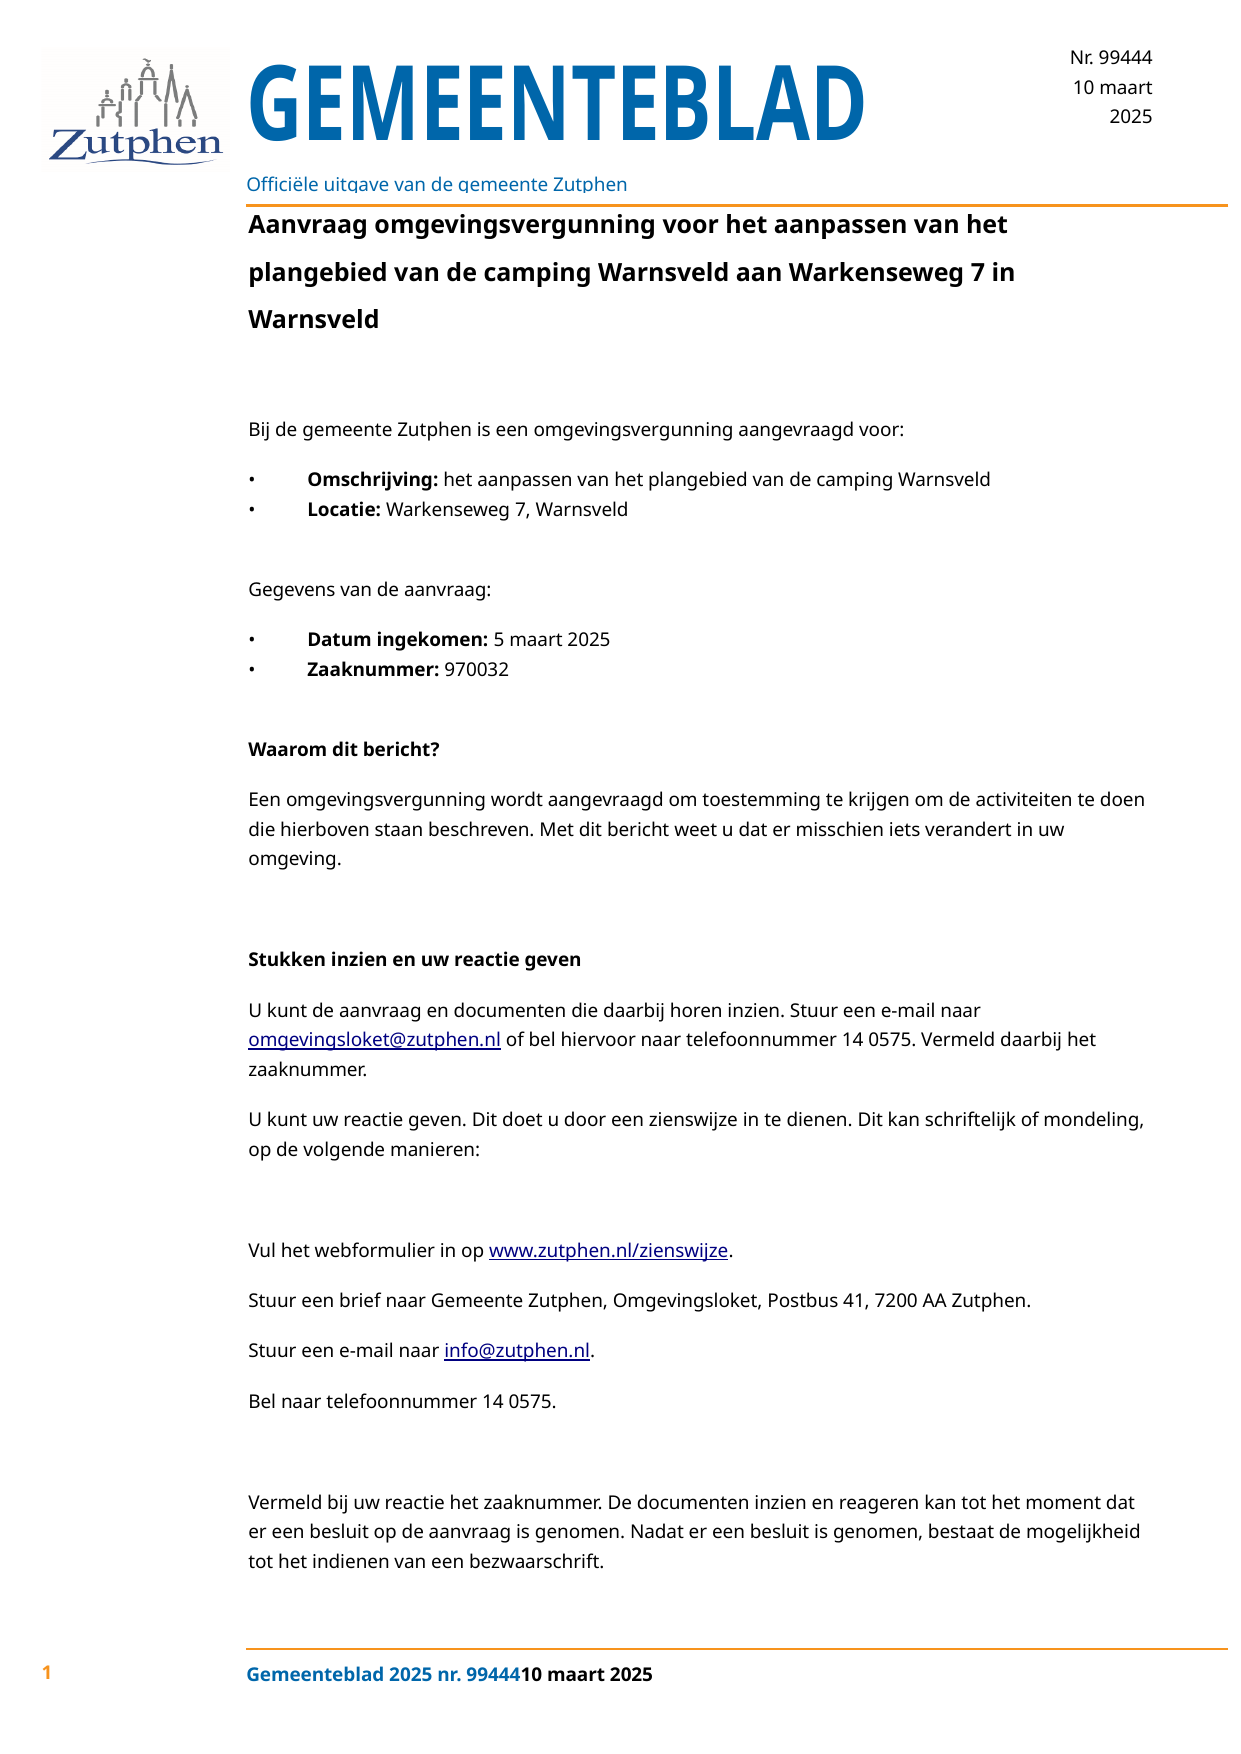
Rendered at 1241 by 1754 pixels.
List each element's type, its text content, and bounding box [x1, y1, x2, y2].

text Stuur een e-mail naar info@zutphen.nl. [248, 1338, 1152, 1363]
text Gegevens van de aanvraag: [248, 576, 1152, 602]
list Omschrijving: het aanpassen van het plangebied van de camping Warnsveld [248, 466, 1152, 492]
text Aanvraag omgevingsvergunning voor het aanpassen van het plangebied van de camping Warnsveld aan Warkenseweg 7 in Warnsveld [248, 207, 1152, 336]
text U kunt uw reactie geven. Dit doet u door een zienswijze in te dienen. Dit kan schriftelijk of mondeling, op de volgende manieren: [248, 1106, 1152, 1162]
text Stuur een brief naar Gemeente Zutphen, Omgevingsloket, Postbus 41, 7200 AA Zutphen. [248, 1287, 1152, 1313]
text U kunt de aanvraag en documenten die daarbij horen inzien. Stuur een e-mail naar omgevingsloket@zutphen.nl of bel hiervoor naar telefoonnummer 14 0575. Vermeld daarbij het zaaknummer. [248, 997, 1152, 1082]
text Stukken inzien en uw reactie geven [248, 946, 1152, 972]
list Locatie: Warkenseweg 7, Warnsveld [248, 496, 1152, 522]
text Vul het webformulier in op www.zutphen.nl/zienswijze. [248, 1237, 1152, 1262]
text Bij de gemeente Zutphen is een omgevingsvergunning aangevraagd voor: [248, 416, 1152, 442]
text Vermeld bij uw reactie het zaaknummer. De documenten inzien en reageren kan tot het moment dat er een besluit op de aanvraag is genomen. Nadat er een besluit is genomen, bestaat de mogelijkheid tot het indienen van een bezwaarschrift. [248, 1489, 1152, 1574]
picture [41, 47, 231, 172]
text Waarom dit bericht? [248, 736, 1152, 762]
list Datum ingekomen: 5 maart 2025 [248, 626, 1152, 652]
text Een omgevingsvergunning wordt aangevraagd om toestemming te krijgen om de activiteiten te doen die hierboven staan beschreven. Met dit bericht weet u dat er misschien iets verandert in uw omgeving. [248, 786, 1152, 871]
list Zaaknummer: 970032 [248, 656, 1152, 682]
text Bel naar telefoonnummer 14 0575. [248, 1388, 1152, 1414]
